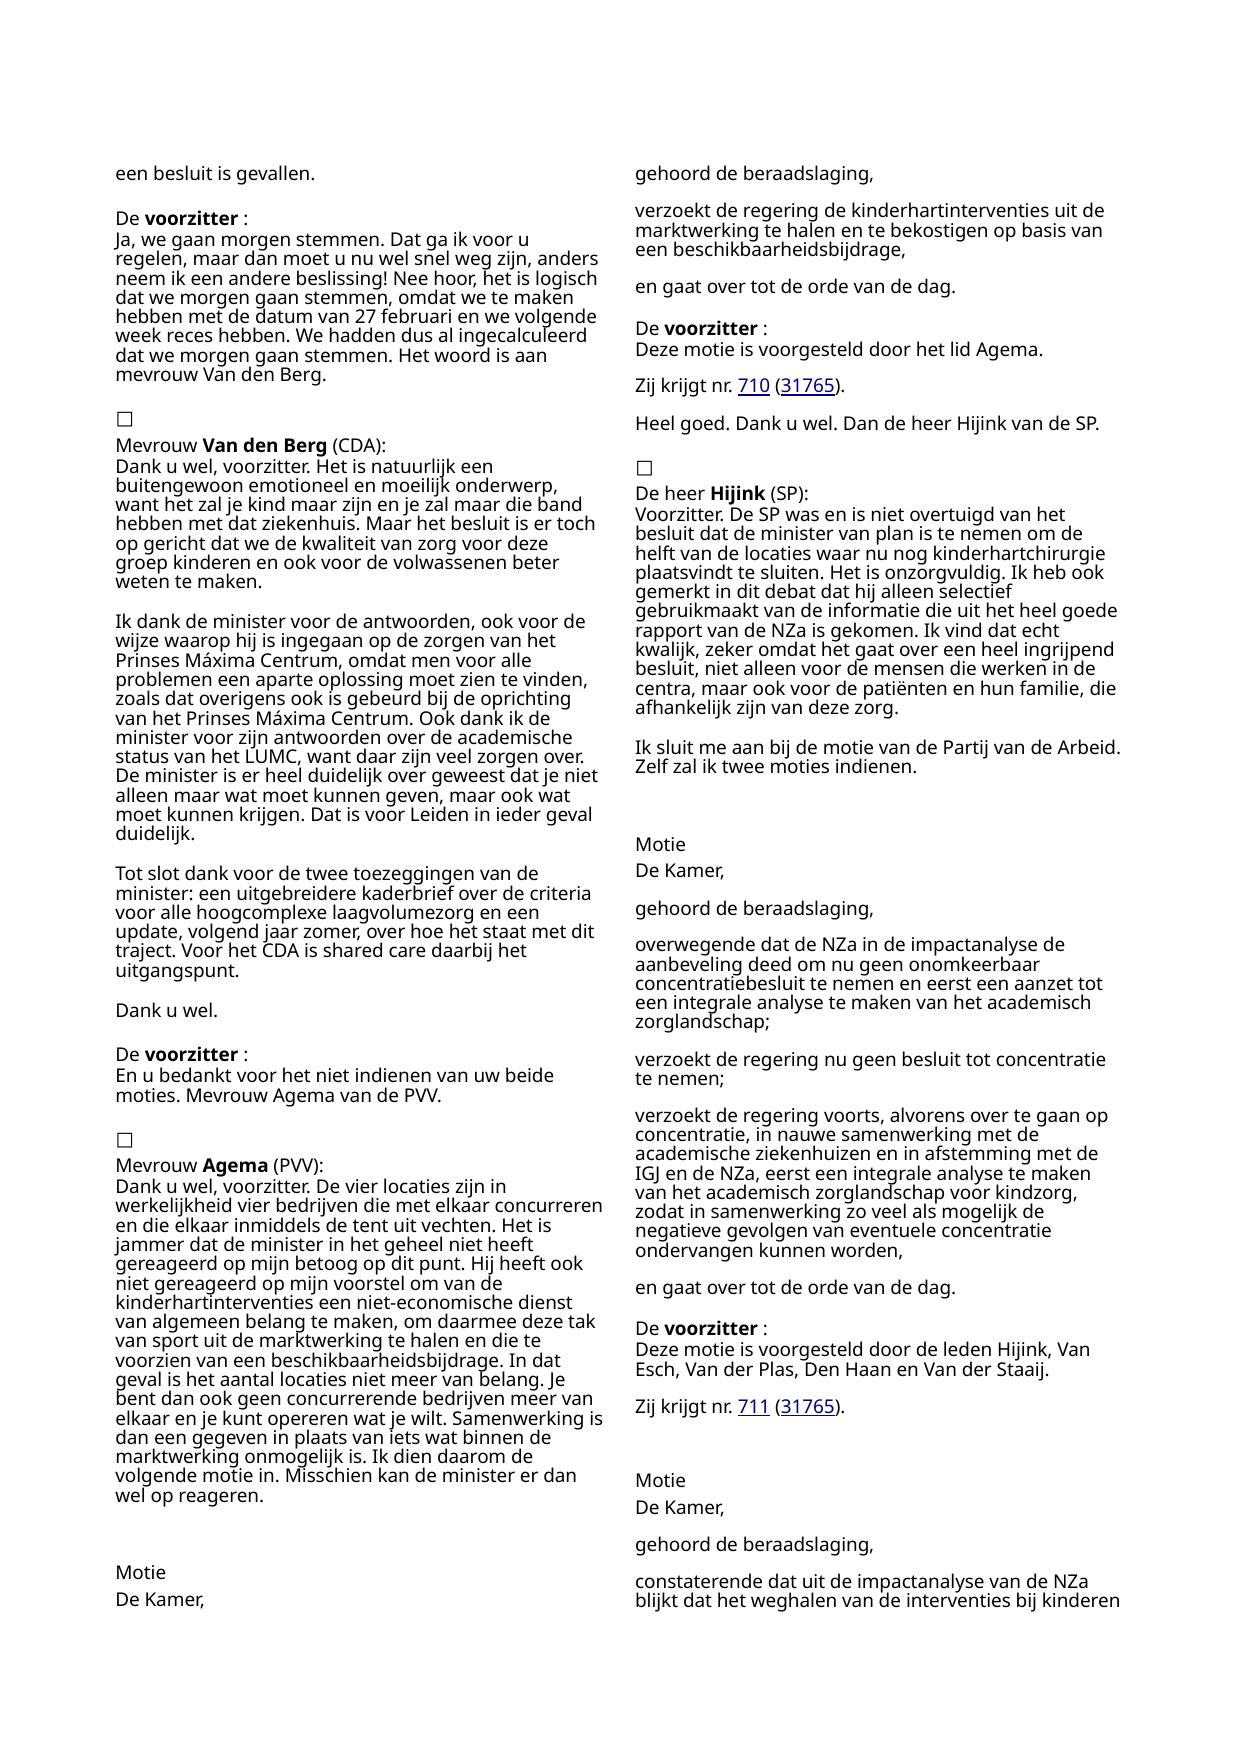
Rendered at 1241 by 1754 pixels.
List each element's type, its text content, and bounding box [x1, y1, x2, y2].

text Voorzitter. De SP was en is niet overtuigd van het besluit dat de minister van plan is te nemen om de helft van de locaties waar nu nog kinderhartchirurgie plaatsvindt te sluiten. Het is onzorgvuldig. Ik heb ook gemerkt in dit debat dat hij alleen selectief gebruikmaakt van de informatie die uit het heel goede rapport van de NZa is gekomen. Ik vind dat echt kwalijk, zeker omdat het gaat over een heel ingrijpend besluit, niet alleen voor de mensen die werken in de centra, maar ook voor de patiënten en hun familie, die afhankelijk zijn van deze zorg. [635, 506, 1125, 718]
text ⬜ [115, 406, 605, 432]
text De voorzitter : [115, 1042, 605, 1067]
text Motie [635, 831, 1125, 857]
text Mevrouw Agema (PVV): [115, 1152, 605, 1178]
text De voorzitter : [635, 1316, 1125, 1341]
text Mevrouw Van den Berg (CDA): [115, 432, 605, 458]
text gehoord de beraadslaging, [635, 165, 1125, 184]
text verzoekt de regering de kinderhartinterventies uit de marktwerking te halen en te bekostigen op basis van een beschikbaarheidsbijdrage, [635, 202, 1125, 260]
text ⬜ [115, 1127, 605, 1152]
text Zij krijgt nr. 710 (31765). [635, 377, 1125, 397]
text Dank u wel, voorzitter. De vier locaties zijn in werkelijkheid vier bedrijven die met elkaar concurreren en die elkaar inmiddels de tent uit vechten. Het is jammer dat de minister in het geheel niet heeft gereageerd op mijn betoog op dit punt. Hij heeft ook niet gereageerd op mijn voorstel om van de kinderhartinterventies een niet-economische dienst van algemeen belang te maken, om daarmee deze tak van sport uit de marktwerking te halen en die te voorzien van een beschikbaarheidsbijdrage. In dat geval is het aantal locaties niet meer van belang. Je bent dan ook geen concurrerende bedrijven meer van elkaar en je kunt opereren wat je wilt. Samenwerking is dan een gegeven in plaats van iets wat binnen de marktwerking onmogelijk is. Ik dien daarom de volgende motie in. Misschien kan de minister er dan wel op reageren. [115, 1178, 605, 1506]
text Dank u wel, voorzitter. Het is natuurlijk een buitengewoon emotioneel en moeilijk onderwerp, want het zal je kind maar zijn en je zal maar die band hebben met dat ziekenhuis. Maar het besluit is er toch op gericht dat we de kwaliteit van zorg voor deze groep kinderen en ook voor de volwassenen beter weten te maken. [115, 458, 605, 592]
text Ik dank de minister voor de antwoorden, ook voor de wijze waarop hij is ingegaan op de zorgen van het Prinses Máxima Centrum, omdat men voor alle problemen een aparte oplossing moet zien te vinden, zoals dat overigens ook is gebeurd bij de oprichting van het Prinses Máxima Centrum. Ook dank ik de minister voor zijn antwoorden over de academische status van het LUMC, want daar zijn veel zorgen over. De minister is er heel duidelijk over geweest dat je niet alleen maar wat moet kunnen geven, maar ook wat moet kunnen krijgen. Dat is voor Leiden in ieder geval duidelijk. [115, 613, 605, 844]
text gehoord de beraadslaging, [635, 1536, 1125, 1555]
text Heel goed. Dank u wel. Dan de heer Hijink van de SP. [635, 414, 1125, 434]
text een besluit is gevallen. [115, 165, 605, 184]
text Deze motie is voorgesteld door de leden Hijink, Van Esch, Van der Plas, Den Haan en Van der Staaij. [635, 1341, 1125, 1380]
text verzoekt de regering voorts, alvorens over te gaan op concentratie, in nauwe samenwerking met de academische ziekenhuizen en in afstemming met de IGJ en de NZa, eerst een integrale analyse te maken van het academisch zorglandschap voor kindzorg, zodat in samenwerking zo veel als mogelijk de negatieve gevolgen van eventuele concentratie ondervangen kunnen worden, [635, 1107, 1125, 1261]
text verzoekt de regering nu geen besluit tot concentratie te nemen; [635, 1051, 1125, 1089]
text De voorzitter : [635, 315, 1125, 341]
text Ja, we gaan morgen stemmen. Dat ga ik voor u regelen, maar dan moet u nu wel snel weg zijn, anders neem ik een andere beslissing! Nee hoor, het is logisch dat we morgen gaan stemmen, omdat we te maken hebben met de datum van 27 februari en we volgende week reces hebben. We hadden dus al ingecalculeerd dat we morgen gaan stemmen. Het woord is aan mevrouw Van den Berg. [115, 231, 605, 385]
text Ik sluit me aan bij de motie van de Partij van de Arbeid. Zelf zal ik twee moties indienen. [635, 739, 1125, 777]
text Dank u wel. [115, 1002, 605, 1021]
text De Kamer, [115, 1591, 605, 1610]
text Deze motie is voorgesteld door het lid Agema. [635, 341, 1125, 360]
text Zij krijgt nr. 711 (31765). [635, 1398, 1125, 1417]
text overwegende dat de NZa in de impactanalyse de aanbeveling deed om nu geen onomkeerbaar concentratiebesluit te nemen en eerst een aanzet tot een integrale analyse te maken van het academisch zorglandschap; [635, 936, 1125, 1033]
text De voorzitter : [115, 205, 605, 231]
text De heer Hijink (SP): [635, 480, 1125, 506]
text en gaat over tot de orde van de dag. [635, 278, 1125, 297]
text De Kamer, [635, 1499, 1125, 1518]
text Motie [115, 1559, 605, 1585]
text gehoord de beraadslaging, [635, 899, 1125, 919]
text Tot slot dank voor de twee toezeggingen van de minister: een uitgebreidere kaderbrief over de criteria voor alle hoogcomplexe laagvolumezorg en een update, volgend jaar zomer, over hoe het staat met dit traject. Voor het CDA is shared care daarbij het uitgangspunt. [115, 865, 605, 981]
text ⬜ [635, 455, 1125, 480]
text En u bedankt voor het niet indienen van uw beide moties. Mevrouw Agema van de PVV. [115, 1067, 605, 1106]
text De Kamer, [635, 862, 1125, 882]
text en gaat over tot de orde van de dag. [635, 1279, 1125, 1298]
text constaterende dat uit de impactanalyse van de NZa blijkt dat het weghalen van de interventies bij kinderen [635, 1573, 1125, 1611]
text Motie [635, 1467, 1125, 1493]
